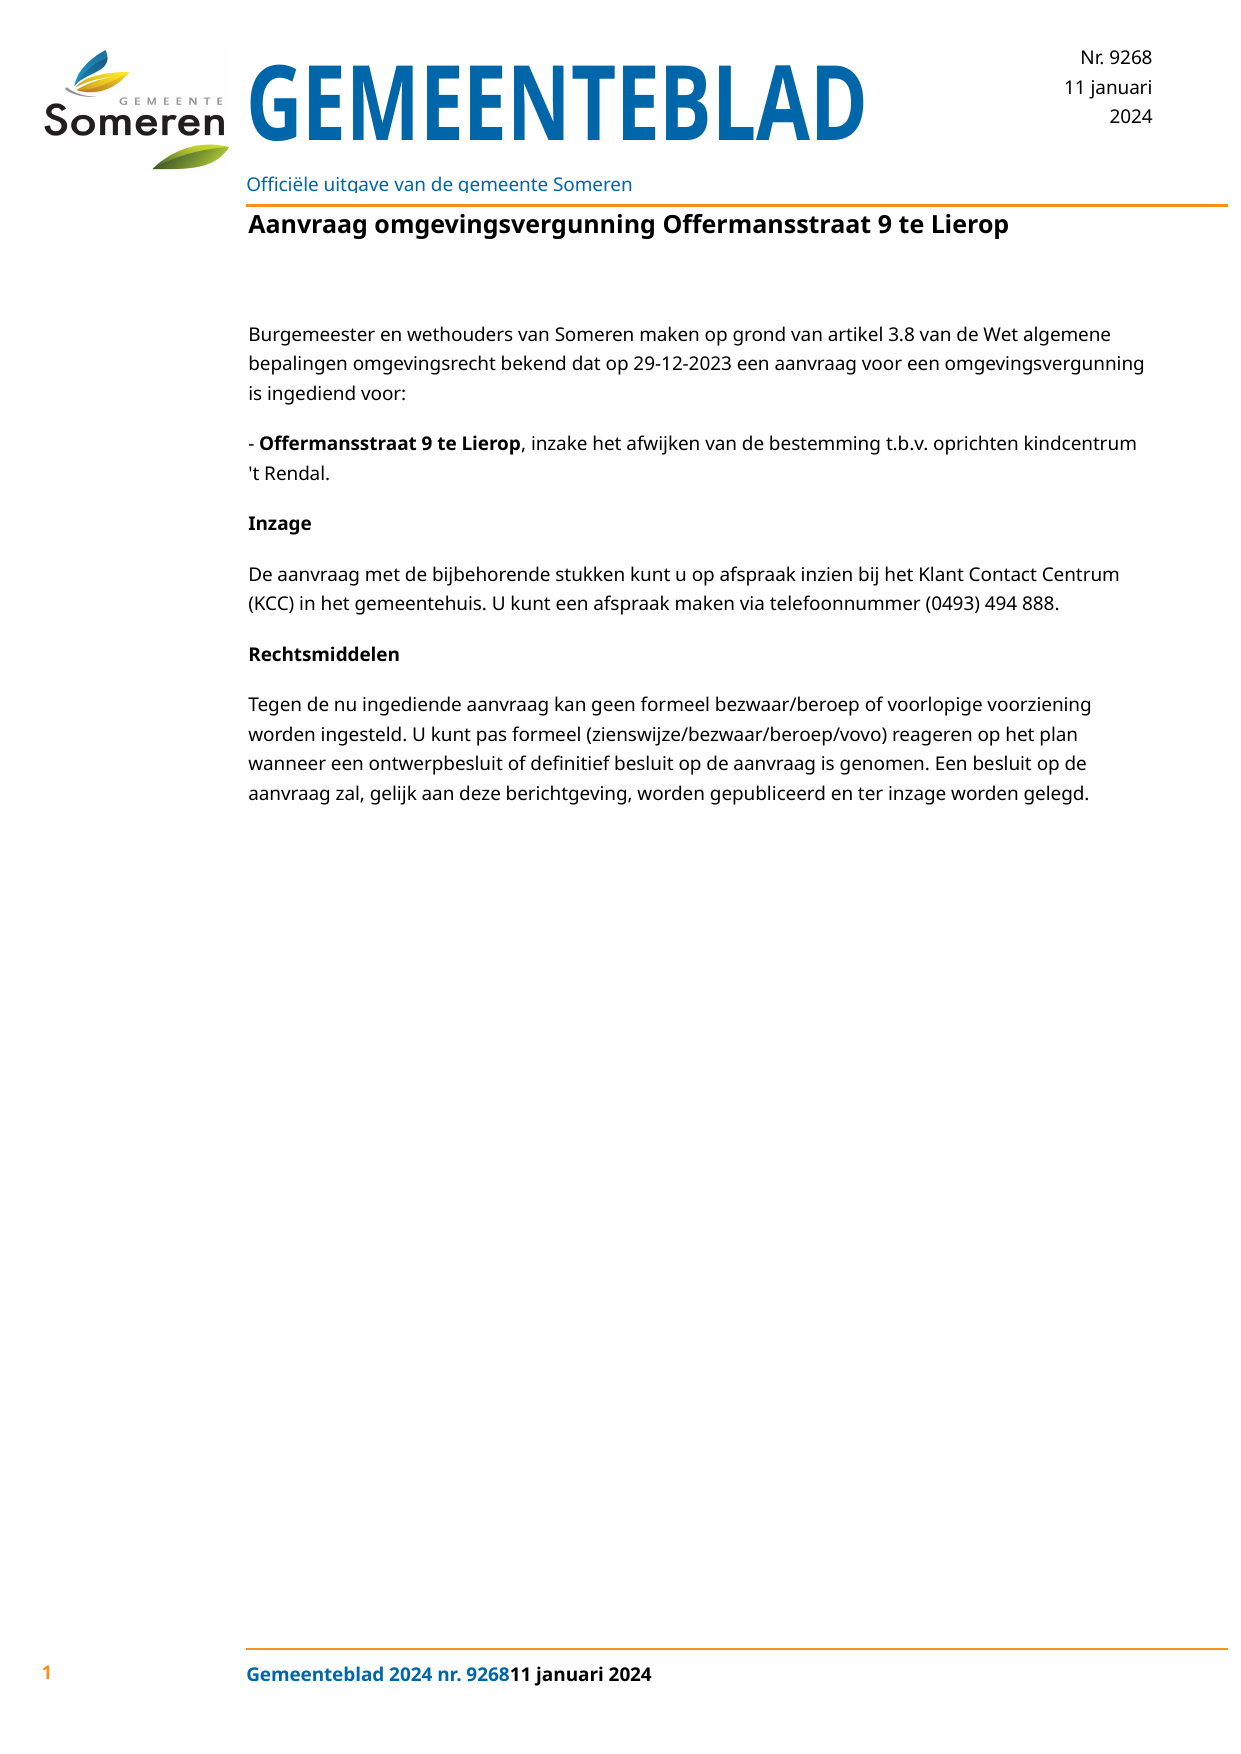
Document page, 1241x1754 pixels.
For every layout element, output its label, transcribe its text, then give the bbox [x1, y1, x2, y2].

text Rechtsmiddelen [248, 641, 1152, 666]
text De aanvraag met de bijbehorende stukken kunt u op afspraak inzien bij het Klant Contact Centrum (KCC) in het gemeentehuis. U kunt een afspraak maken via telefoonnummer (0493) 494 888. [248, 561, 1152, 616]
picture [41, 47, 231, 172]
text - Offermansstraat 9 te Lierop, inzake het afwijken van de bestemming t.b.v. oprichten kindcentrum 't Rendal. [248, 430, 1152, 486]
text Burgemeester en wethouders van Someren maken op grond van artikel 3.8 van de Wet algemene bepalingen omgevingsrecht bekend dat op 29-12-2023 een aanvraag voor een omgevingsvergunning is ingediend voor: [248, 321, 1152, 406]
text Tegen de nu ingediende aanvraag kan geen formeel bezwaar/beroep of voorlopige voorziening worden ingesteld. U kunt pas formeel (zienswijze/bezwaar/beroep/vovo) reageren op het plan wanneer een ontwerpbesluit of definitief besluit op de aanvraag is genomen. Een besluit op de aanvraag zal, gelijk aan deze berichtgeving, worden gepubliceerd en ter inzage worden gelegd. [248, 691, 1152, 806]
text Aanvraag omgevingsvergunning Offermansstraat 9 te Lierop [248, 207, 1152, 241]
text Inzage [248, 510, 1152, 536]
